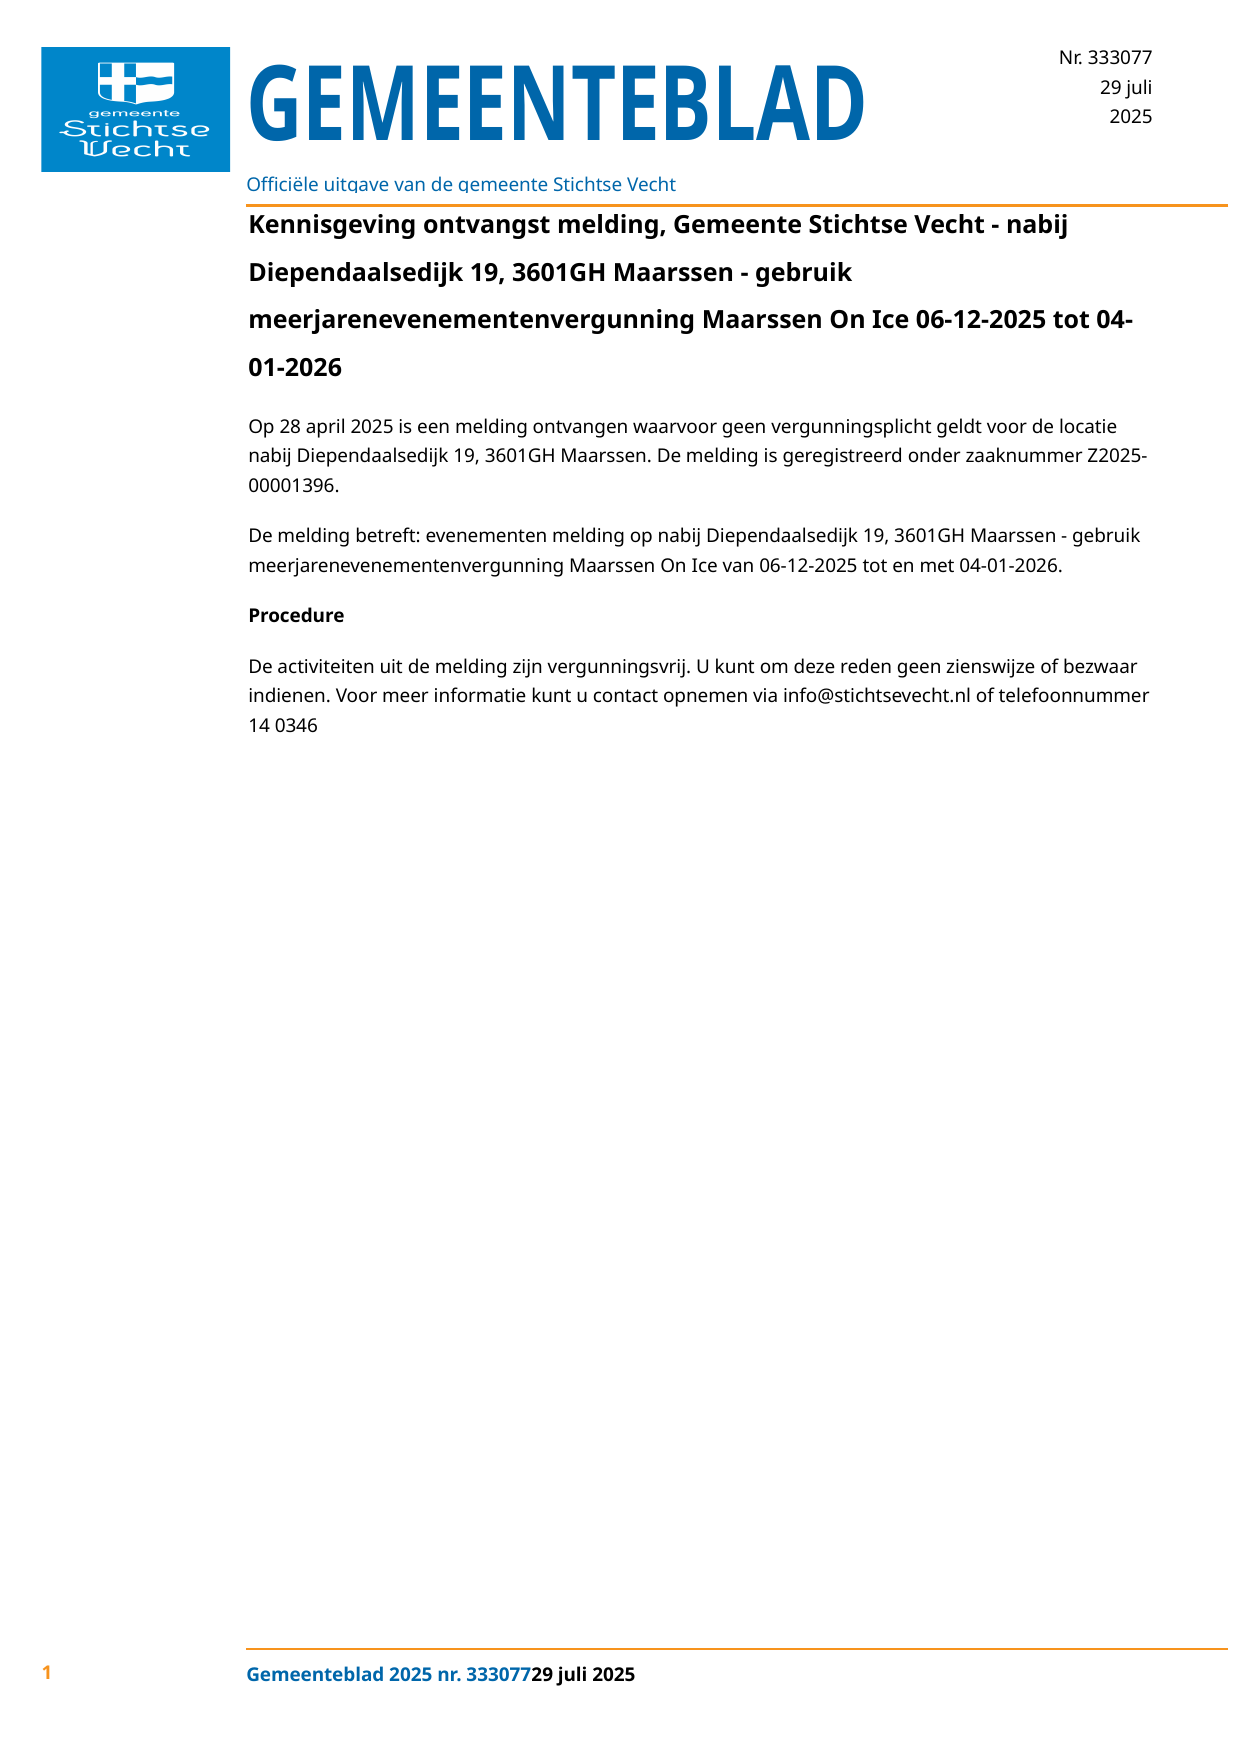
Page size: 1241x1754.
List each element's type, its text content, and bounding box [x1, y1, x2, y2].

text De melding betreft: evenementen melding op nabij Diependaalsedijk 19, 3601GH Maarssen - gebruik meerjarenevenementenvergunning Maarssen On Ice van 06-12-2025 tot en met 04-01-2026. [248, 523, 1152, 578]
text Op 28 april 2025 is een melding ontvangen waarvoor geen vergunningsplicht geldt voor de locatie nabij Diependaalsedijk 19, 3601GH Maarssen. De melding is geregistreerd onder zaaknummer Z2025-00001396. [248, 413, 1152, 498]
text De activiteiten uit de melding zijn vergunningsvrij. U kunt om deze reden geen zienswijze of bezwaar indienen. Voor meer informatie kunt u contact opnemen via info@stichtsevecht.nl of telefoonnummer 14 0346 [248, 653, 1152, 738]
text Procedure [248, 603, 1152, 628]
picture [99, 63, 135, 101]
text Kennisgeving ontvangst melding, Gemeente Stichtse Vecht - nabij Diependaalsedijk 19, 3601GH Maarssen - gebruik meerjarenevenementenvergunning Maarssen On Ice 06-12-2025 tot 04-01-2026 [248, 207, 1152, 384]
picture [137, 63, 174, 103]
